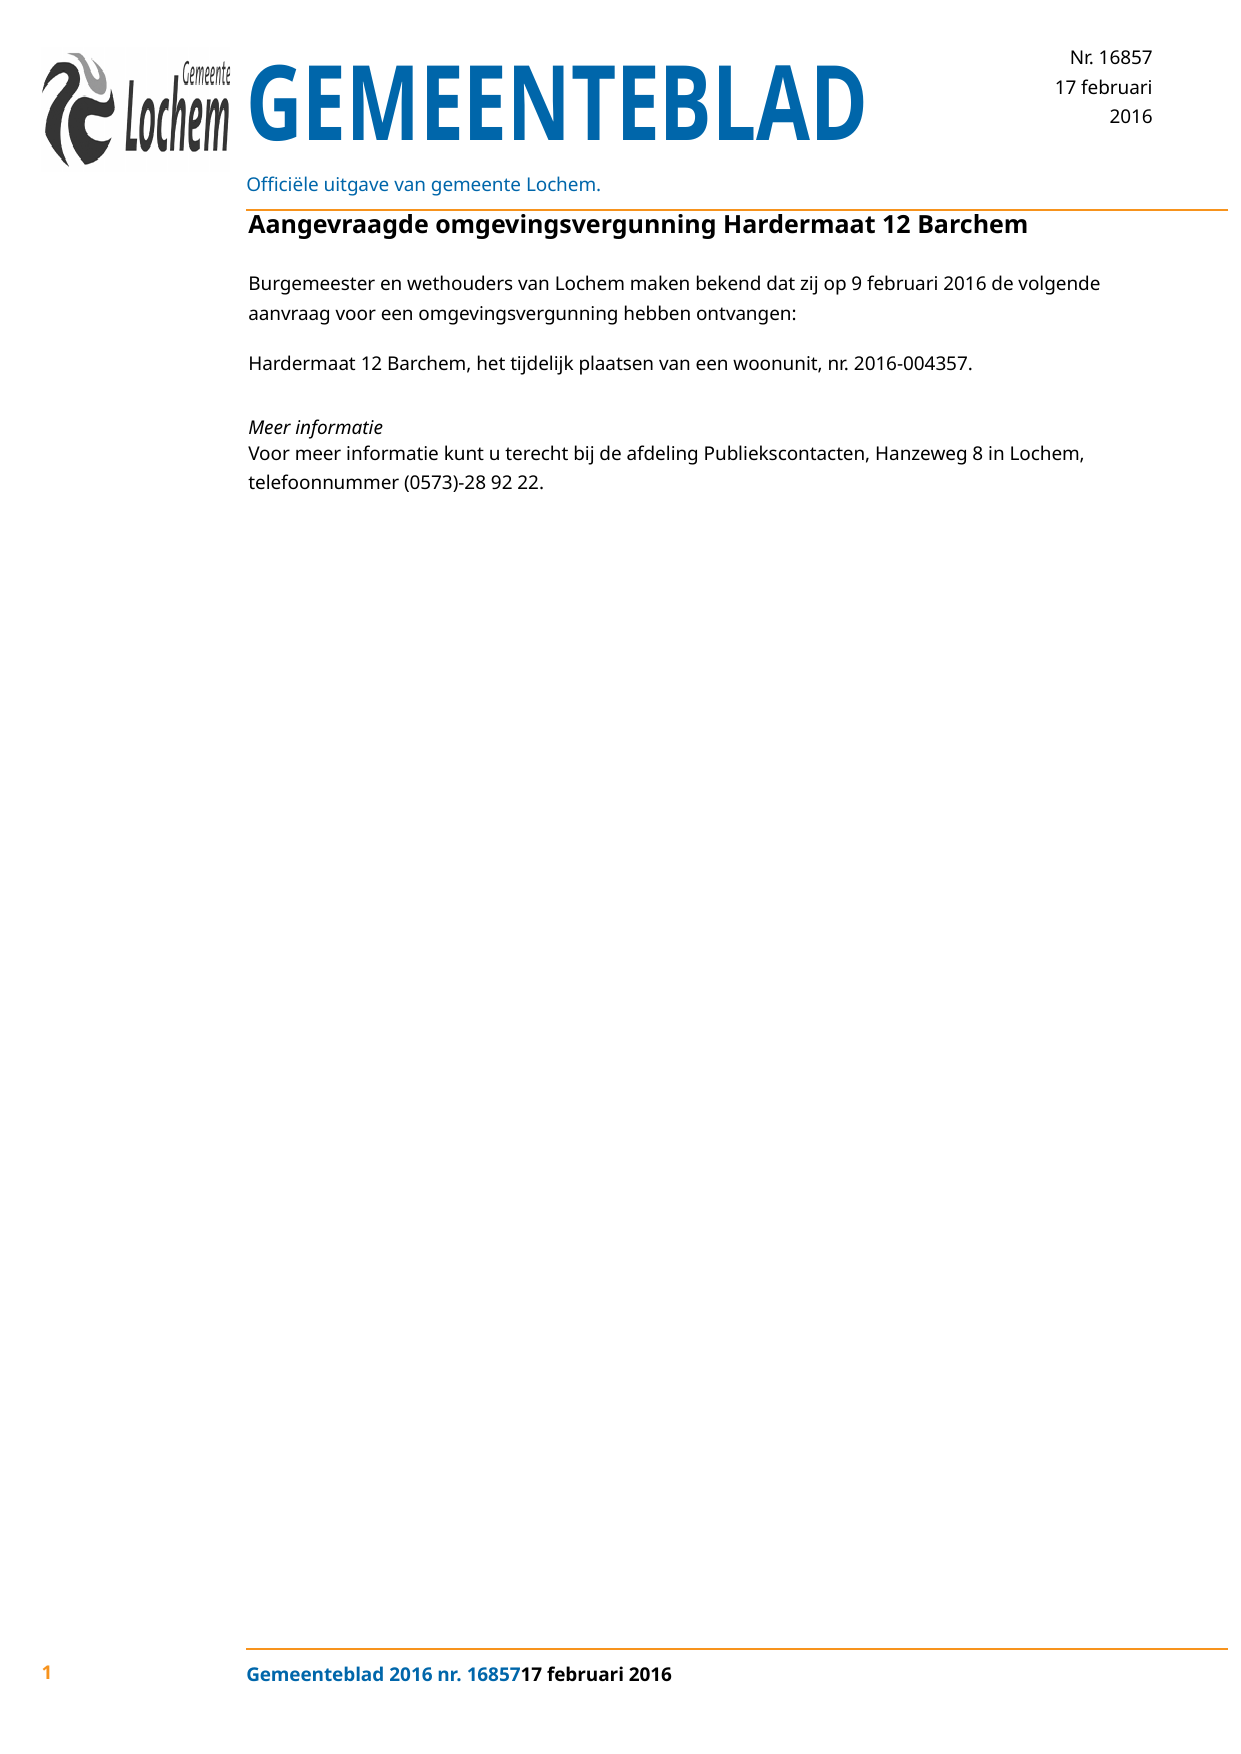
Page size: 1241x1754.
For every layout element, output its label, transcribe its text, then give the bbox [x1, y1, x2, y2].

picture [41, 47, 231, 172]
text Aangevraagde omgevingsvergunning Hardermaat 12 Barchem [248, 211, 1152, 241]
text Hardermaat 12 Barchem, het tijdelijk plaatsen van een woonunit, nr. 2016-004357. [248, 350, 1152, 376]
text Meer informatie [248, 414, 1152, 440]
text Burgemeester en wethouders van Lochem maken bekend dat zij op 9 februari 2016 de volgende aanvraag voor een omgevingsvergunning hebben ontvangen: [248, 270, 1152, 326]
text Voor meer informatie kunt u terecht bij de afdeling Publiekscontacten, Hanzeweg 8 in Lochem, telefoonnummer (0573)-28 92 22. [248, 440, 1152, 495]
